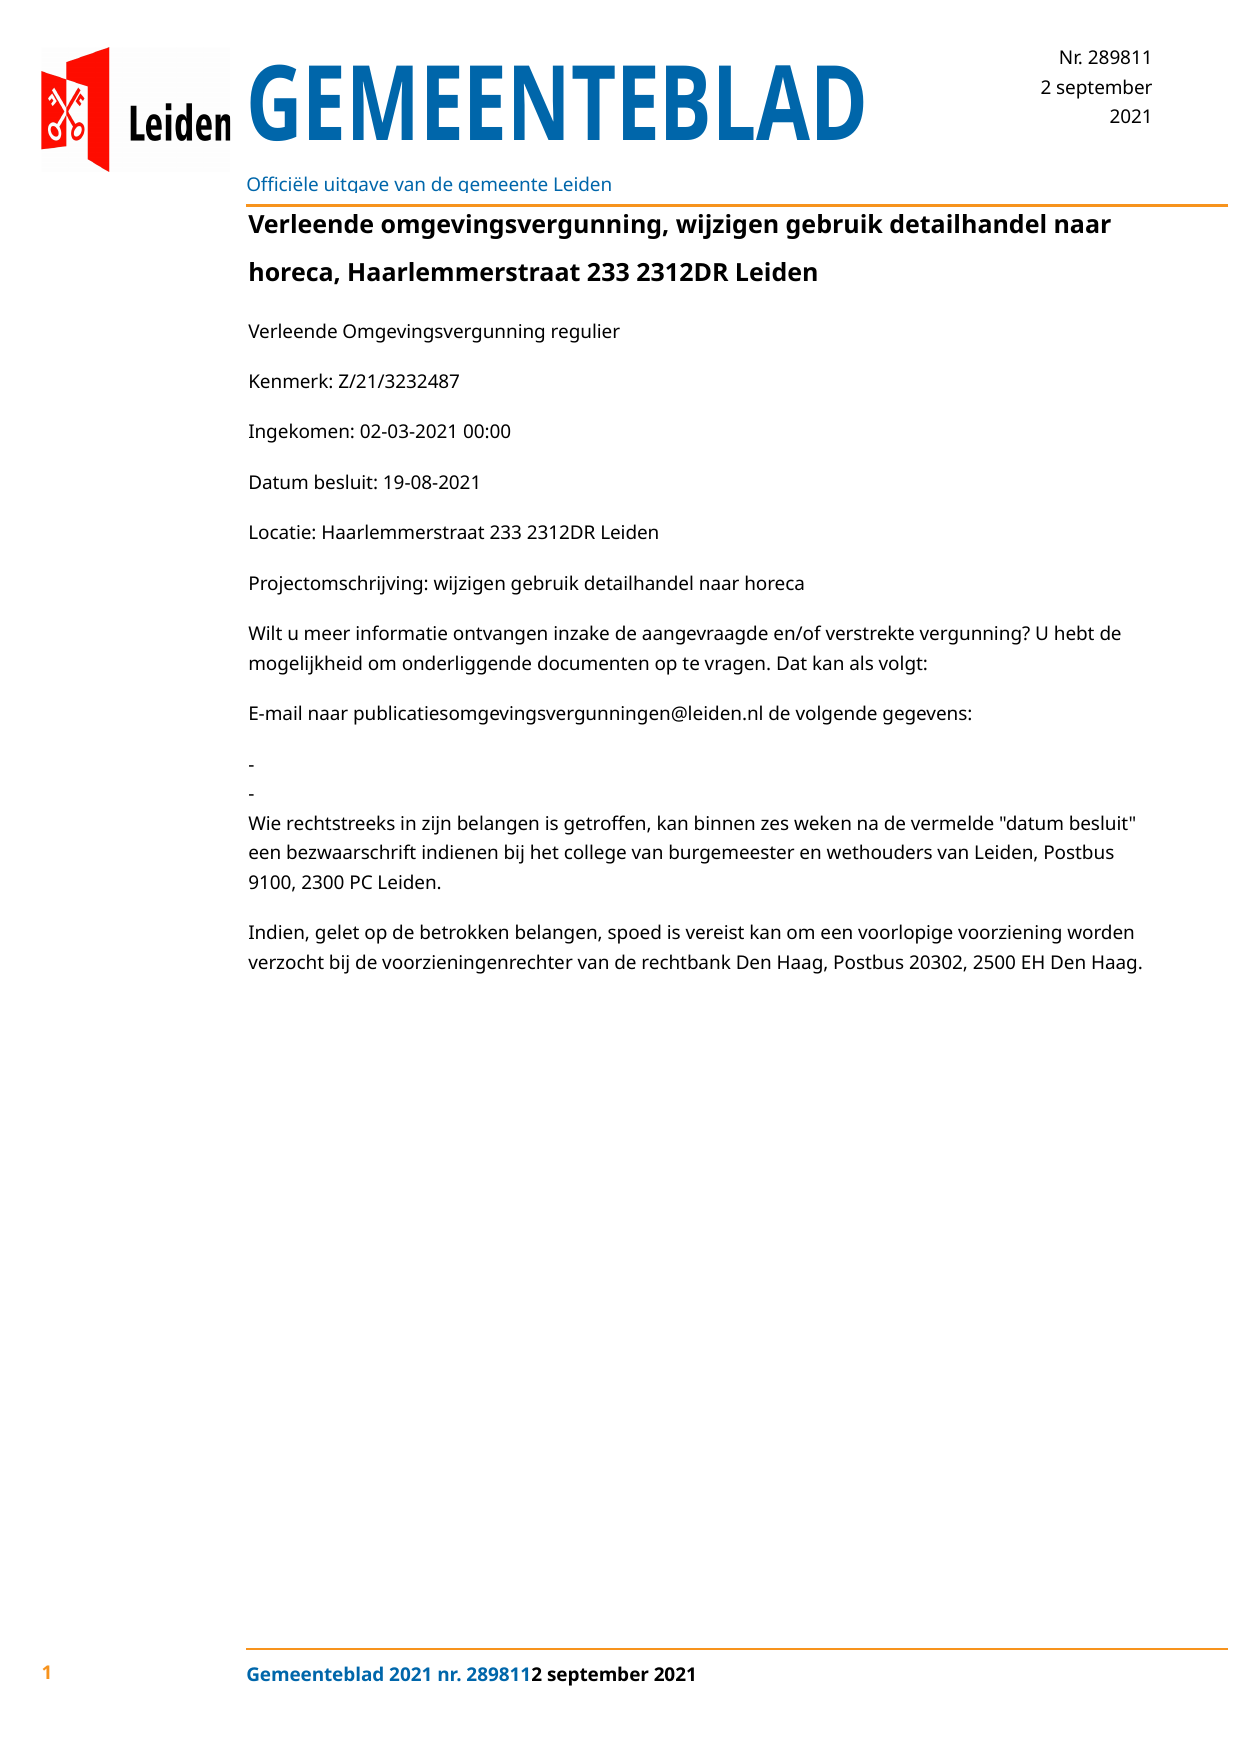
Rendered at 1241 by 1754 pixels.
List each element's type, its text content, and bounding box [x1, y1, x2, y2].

text Kenmerk: Z/21/3232487 [248, 368, 1152, 394]
text Wie rechtstreeks in zijn belangen is getroffen, kan binnen zes weken na de vermelde "datum besluit" een bezwaarschrift indienen bij het college van burgemeester en wethouders van Leiden, Postbus 9100, 2300 PC Leiden. [248, 810, 1152, 895]
text Ingekomen: 02-03-2021 00:00 [248, 419, 1152, 444]
text Indien, gelet op de betrokken belangen, spoed is vereist kan om een voorlopige voorziening worden verzocht bij de voorzieningenrechter van de rechtbank Den Haag, Postbus 20302, 2500 EH Den Haag. [248, 919, 1152, 975]
text Locatie: Haarlemmerstraat 233 2312DR Leiden [248, 519, 1152, 545]
text Wilt u meer informatie ontvangen inzake de aangevraagde en/of verstrekte vergunning? U hebt de mogelijkheid om onderliggende documenten op te vragen. Dat kan als volgt: [248, 620, 1152, 676]
text E-mail naar publicatiesomgevingsvergunningen@leiden.nl de volgende gegevens: [248, 700, 1152, 726]
text Verleende omgevingsvergunning, wijzigen gebruik detailhandel naar horeca, Haarlemmerstraat 233 2312DR Leiden [248, 207, 1152, 288]
text Verleende Omgevingsvergunning regulier [248, 318, 1152, 344]
text Datum besluit: 19-08-2021 [248, 469, 1152, 495]
picture [41, 47, 231, 172]
text Projectomschrijving: wijzigen gebruik detailhandel naar horeca [248, 570, 1152, 596]
